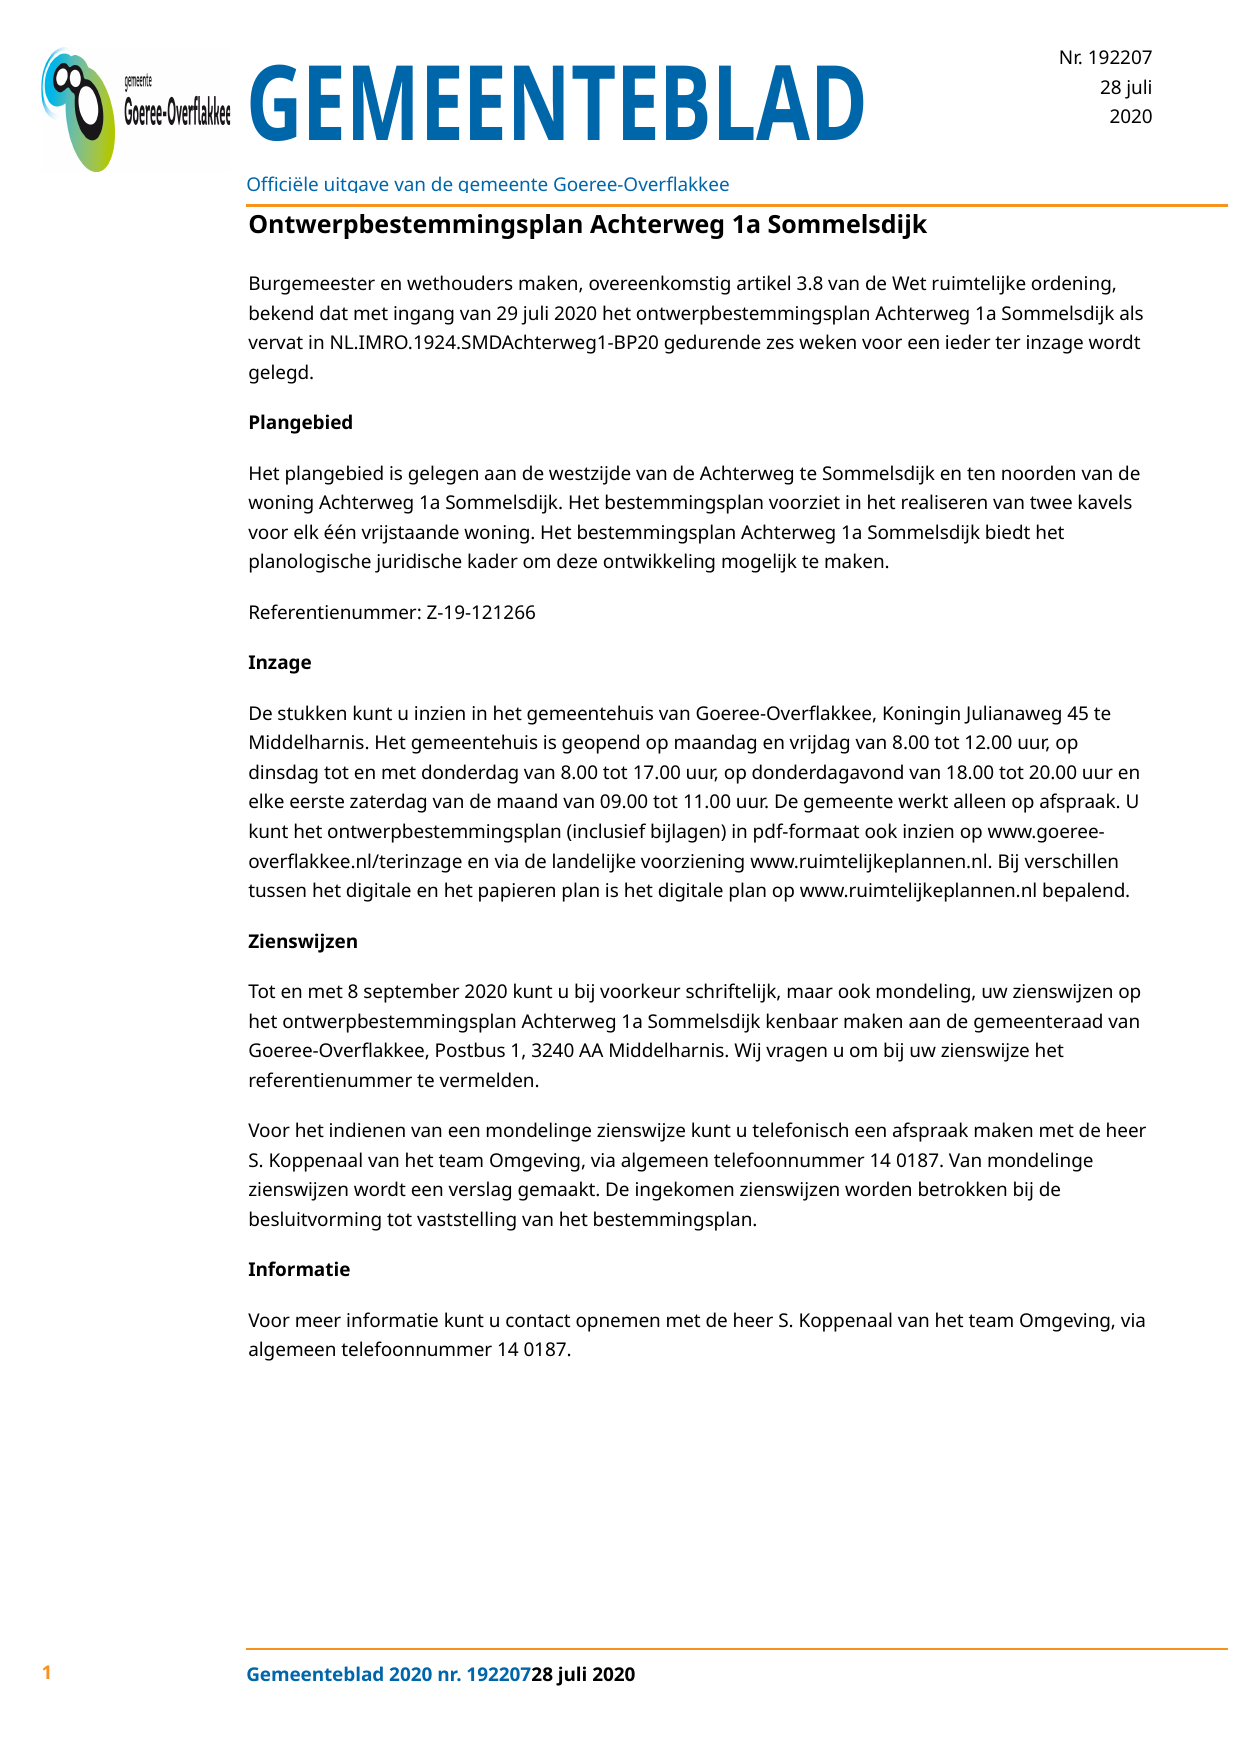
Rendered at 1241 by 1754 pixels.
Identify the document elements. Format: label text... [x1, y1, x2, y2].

text Plangebied [248, 409, 1152, 435]
picture [41, 47, 231, 172]
text De stukken kunt u inzien in het gemeentehuis van Goeree-Overflakkee, Koningin Julianaweg 45 te Middelharnis. Het gemeentehuis is geopend op maandag en vrijdag van 8.00 tot 12.00 uur, op dinsdag tot en met donderdag van 8.00 tot 17.00 uur, op donderdagavond van 18.00 tot 20.00 uur en elke eerste zaterdag van de maand van 09.00 tot 11.00 uur. De gemeente werkt alleen op afspraak. U kunt het ontwerpbestemmingsplan (inclusief bijlagen) in pdf-formaat ook inzien op www.goeree-overflakkee.nl/terinzage en via de landelijke voorziening www.ruimtelijkeplannen.nl. Bij verschillen tussen het digitale en het papieren plan is het digitale plan op www.ruimtelijkeplannen.nl bepalend. [248, 700, 1152, 903]
text Tot en met 8 september 2020 kunt u bij voorkeur schriftelijk, maar ook mondeling, uw zienswijzen op het ontwerpbestemmingsplan Achterweg 1a Sommelsdijk kenbaar maken aan de gemeenteraad van Goeree-Overflakkee, Postbus 1, 3240 AA Middelharnis. Wij vragen u om bij uw zienswijze het referentienummer te vermelden. [248, 978, 1152, 1093]
text Burgemeester en wethouders maken, overeenkomstig artikel 3.8 van de Wet ruimtelijke ordening, bekend dat met ingang van 29 juli 2020 het ontwerpbestemmingsplan Achterweg 1a Sommelsdijk als vervat in NL.IMRO.1924.SMDAchterweg1-BP20 gedurende zes weken voor een ieder ter inzage wordt gelegd. [248, 270, 1152, 385]
text Zienswijzen [248, 928, 1152, 953]
text Voor meer informatie kunt u contact opnemen met de heer S. Koppenaal van het team Omgeving, via algemeen telefoonnummer 14 0187. [248, 1307, 1152, 1362]
text Referentienummer: Z-19-121266 [248, 599, 1152, 625]
text Informatie [248, 1257, 1152, 1282]
text Het plangebied is gelegen aan de westzijde van de Achterweg te Sommelsdijk en ten noorden van de woning Achterweg 1a Sommelsdijk. Het bestemmingsplan voorziet in het realiseren van twee kavels voor elk één vrijstaande woning. Het bestemmingsplan Achterweg 1a Sommelsdijk biedt het planologische juridische kader om deze ontwikkeling mogelijk te maken. [248, 460, 1152, 574]
text Inzage [248, 649, 1152, 675]
text Ontwerpbestemmingsplan Achterweg 1a Sommelsdijk [248, 207, 1152, 241]
text Voor het indienen van een mondelinge zienswijze kunt u telefonisch een afspraak maken met de heer S. Koppenaal van het team Omgeving, via algemeen telefoonnummer 14 0187. Van mondelinge zienswijzen wordt een verslag gemaakt. De ingekomen zienswijzen worden betrokken bij de besluitvorming tot vaststelling van het bestemmingsplan. [248, 1117, 1152, 1232]
